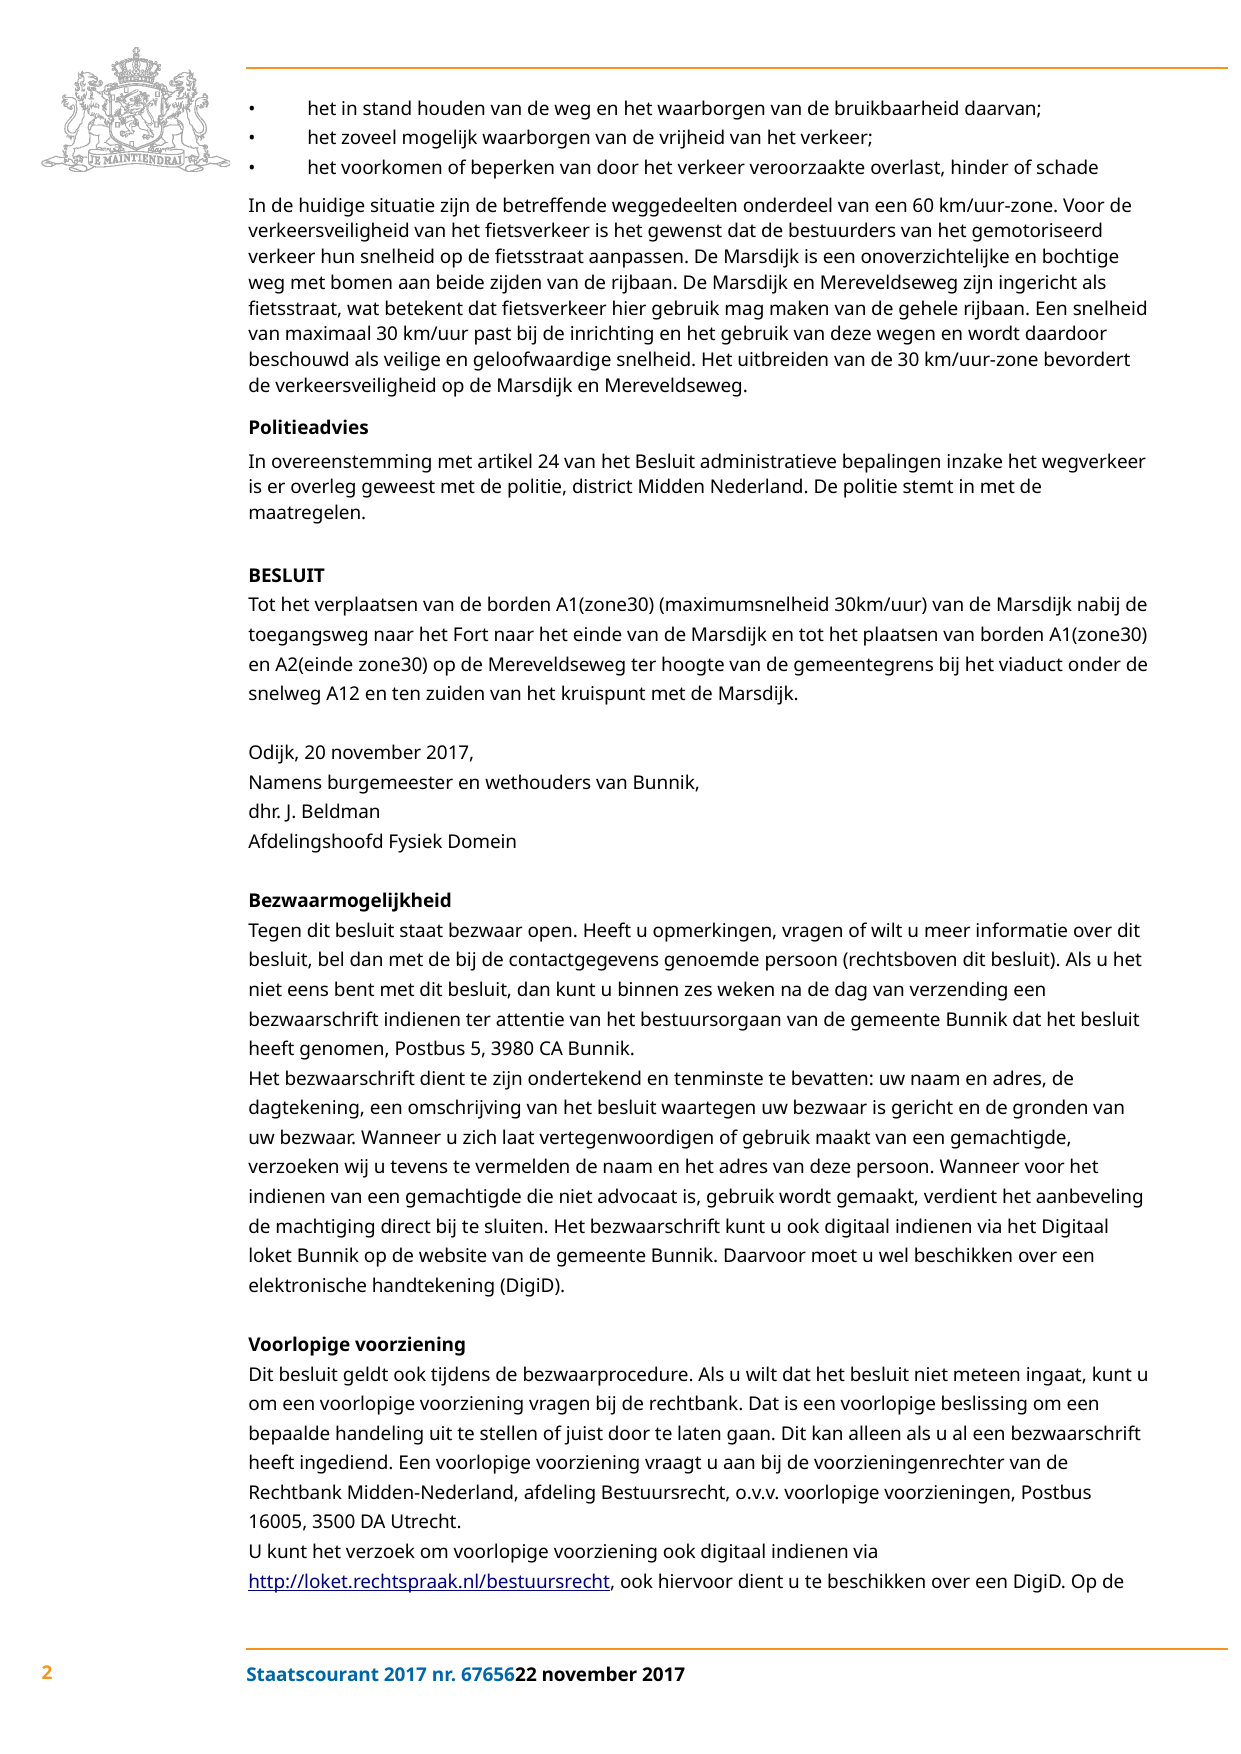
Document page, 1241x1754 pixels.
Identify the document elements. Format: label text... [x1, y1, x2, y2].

text Afdelingshoofd Fysiek Domein [248, 828, 1152, 854]
text Bezwaarmogelijkheid [248, 887, 1152, 913]
text Het bezwaarschrift dient te zijn ondertekend en tenminste te bevatten: uw naam en adres, de dagtekening, een omschrijving van het besluit waartegen uw bezwaar is gericht en de gronden van uw bezwaar. Wanneer u zich laat vertegenwoordigen of gebruik maakt van een gemachtigde, verzoeken wij u tevens te vermelden de naam en het adres van deze persoon. Wanneer voor het indienen van een gemachtigde die niet advocaat is, gebruik wordt gemaakt, verdient het aanbeveling de machtiging direct bij te sluiten. Het bezwaarschrift kunt u ook digitaal indienen via het Digitaal loket Bunnik op de website van de gemeente Bunnik. Daarvoor moet u wel beschikken over een elektronische handtekening (DigiD). [248, 1065, 1152, 1298]
text Politieadvies [248, 414, 1152, 439]
text Odijk, 20 november 2017, [248, 739, 1152, 765]
list het voorkomen of beperken van door het verkeer veroorzaakte overlast, hinder of schade [248, 154, 1152, 180]
text In de huidige situatie zijn de betreffende weggedeelten onderdeel van een 60 km/uur-zone. Voor de verkeersveiligheid van het fietsverkeer is het gewenst dat de bestuurders van het gemotoriseerd verkeer hun snelheid op de fietsstraat aanpassen. De Marsdijk is een onoverzichtelijke en bochtige weg met bomen aan beide zijden van de rijbaan. De Marsdijk en Mereveldseweg zijn ingericht als fietsstraat, wat betekent dat fietsverkeer hier gebruik mag maken van de gehele rijbaan. Een snelheid van maximaal 30 km/uur past bij de inrichting en het gebruik van deze wegen en wordt daardoor beschouwd als veilige en geloofwaardige snelheid. Het uitbreiden van de 30 km/uur-zone bevordert de verkeersveiligheid op de Marsdijk en Mereveldseweg. [248, 192, 1152, 398]
text U kunt het verzoek om voorlopige voorziening ook digitaal indienen via http://loket.rechtspraak.nl/bestuursrecht, ook hiervoor dient u te beschikken over een DigiD. Op de [248, 1538, 1152, 1594]
text dhr. J. Beldman [248, 799, 1152, 824]
picture [41, 47, 231, 172]
text Dit besluit geldt ook tijdens de bezwaarprocedure. Als u wilt dat het besluit niet meteen ingaat, kunt u om een voorlopige voorziening vragen bij de rechtbank. Dat is een voorlopige beslissing om een bepaalde handeling uit te stellen of juist door te laten gaan. Dit kan alleen als u al een bezwaarschrift heeft ingediend. Een voorlopige voorziening vraagt u aan bij de voorzieningenrechter van de Rechtbank Midden-Nederland, afdeling Bestuursrecht, o.v.v. voorlopige voorzieningen, Postbus 16005, 3500 DA Utrecht. [248, 1361, 1152, 1534]
text Tot het verplaatsen van de borden A1(zone30) (maximumsnelheid 30km/uur) van de Marsdijk nabij de toegangsweg naar het Fort naar het einde van de Marsdijk en tot het plaatsen van borden A1(zone30) en A2(einde zone30) op de Mereveldseweg ter hoogte van de gemeentegrens bij het viaduct onder de snelweg A12 en ten zuiden van het kruispunt met de Marsdijk. [248, 592, 1152, 706]
text Tegen dit besluit staat bezwaar open. Heeft u opmerkingen, vragen of wilt u meer informatie over dit besluit, bel dan met de bij de contactgegevens genoemde persoon (rechtsboven dit besluit). Als u het niet eens bent met dit besluit, dan kunt u binnen zes weken na de dag van verzending een bezwaarschrift indienen ter attentie van het bestuursorgaan van de gemeente Bunnik dat het besluit heeft genomen, Postbus 5, 3980 CA Bunnik. [248, 917, 1152, 1061]
text In overeenstemming met artikel 24 van het Besluit administratieve bepalingen inzake het wegverkeer is er overleg geweest met de politie, district Midden Nederland. De politie stemt in met de maatregelen. [248, 448, 1152, 525]
text Namens burgemeester en wethouders van Bunnik, [248, 769, 1152, 795]
list het zoveel mogelijk waarborgen van de vrijheid van het verkeer; [248, 124, 1152, 150]
text BESLUIT [248, 562, 1152, 588]
list het in stand houden van de weg en het waarborgen van de bruikbaarheid daarvan; [248, 95, 1152, 121]
text Voorlopige voorziening [248, 1331, 1152, 1357]
